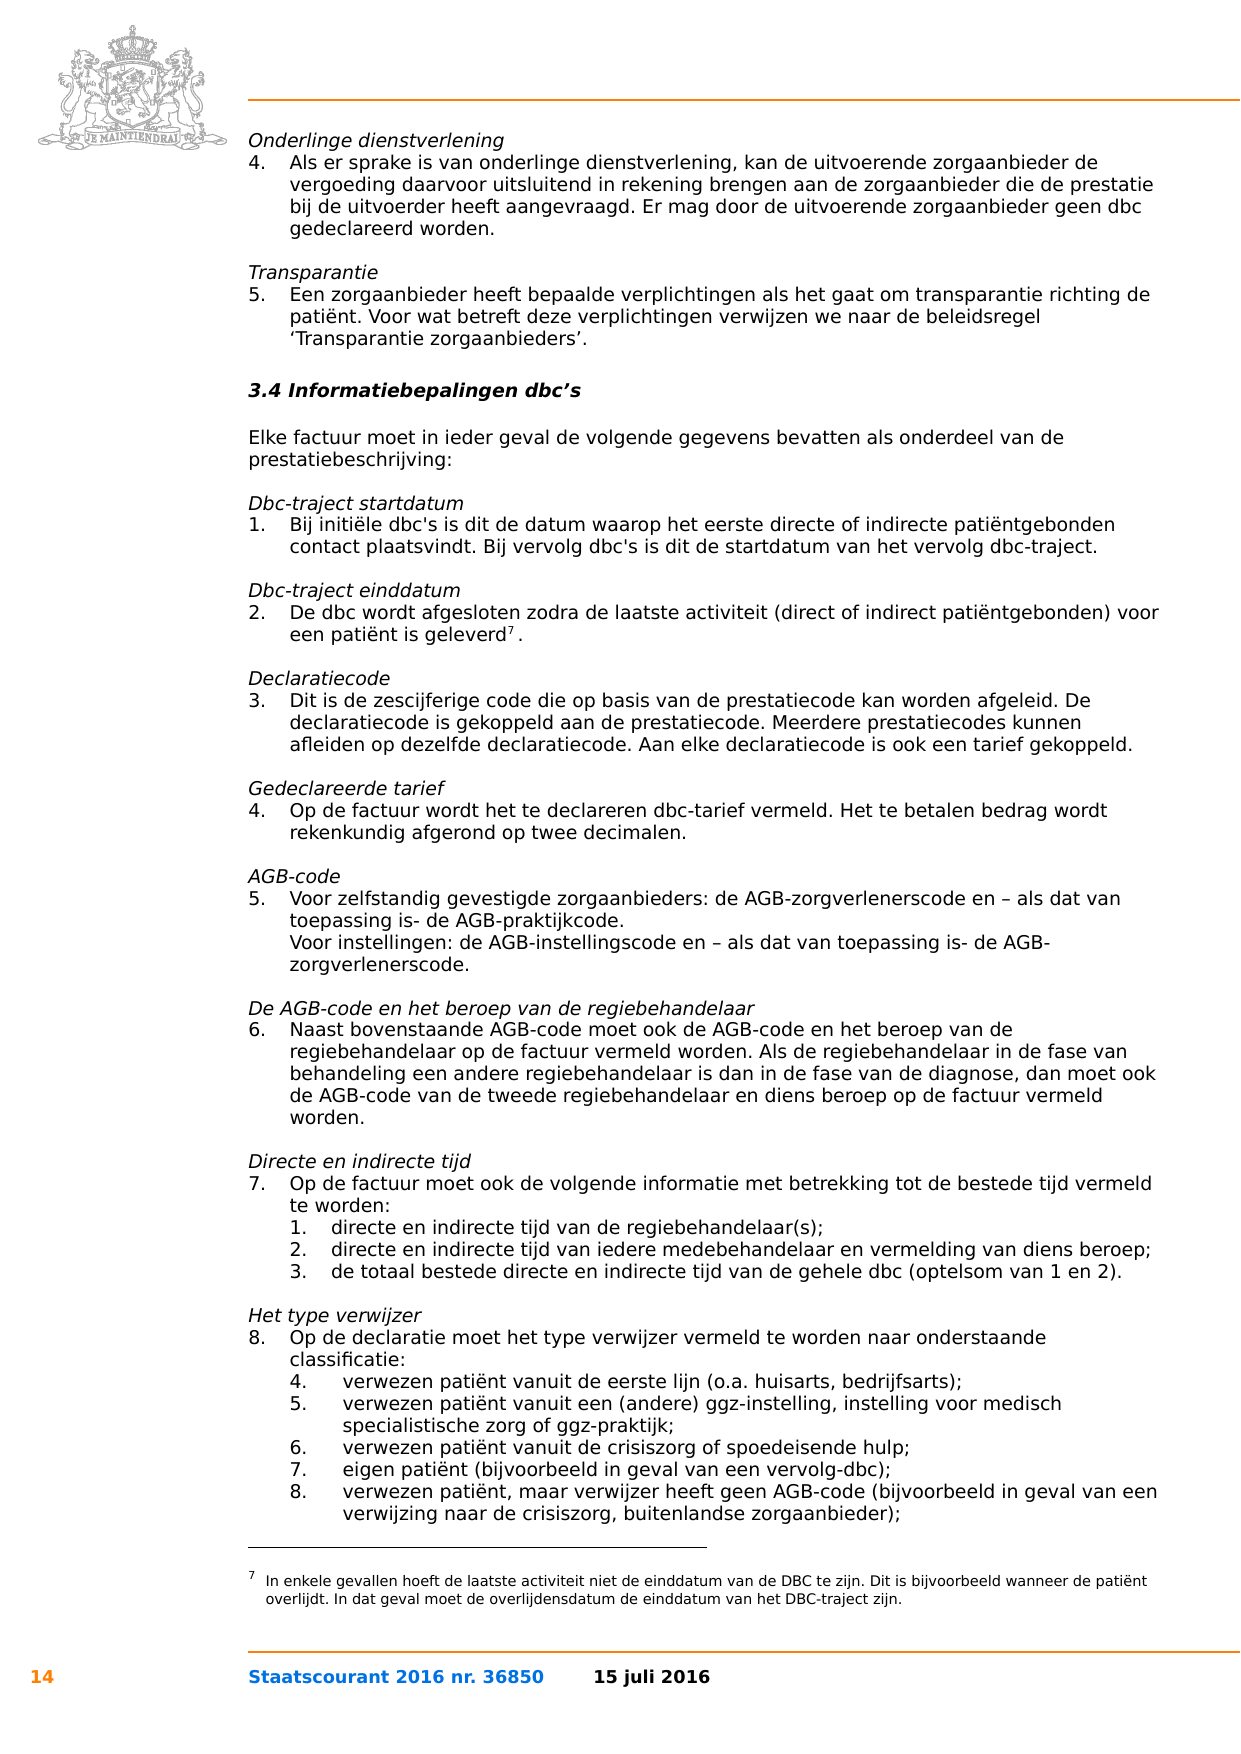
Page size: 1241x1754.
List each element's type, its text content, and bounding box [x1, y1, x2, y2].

text 8. Op de declaratie moet het type verwijzer vermeld te worden naar onderstaande classificatie: [248, 1327, 1163, 1371]
subtitle Directe en indirecte tijd [248, 1151, 1163, 1173]
subtitle Gedeclareerde tarief [248, 778, 1163, 800]
text 4. Als er sprake is van onderlinge dienstverlening, kan de uitvoerende zorgaanbieder de vergoeding daarvoor uitsluitend in rekening brengen aan de zorgaanbieder die de prestatie bij de uitvoerder heeft aangevraagd. Er mag door de uitvoerende zorgaanbieder geen dbc gedeclareerd worden. [248, 152, 1163, 240]
text 4. Op de factuur wordt het te declareren dbc-tarief vermeld. Het te betalen bedrag wordt rekenkundig afgerond op twee decimalen. [248, 800, 1163, 844]
text Voor instellingen: de AGB-instellingscode en – als dat van toepassing is- de AGB-zorgverlenerscode. [289, 932, 1163, 976]
text 7. Op de factuur moet ook de volgende informatie met betrekking tot de bestede tijd vermeld te worden: [248, 1173, 1163, 1217]
text 1. directe en indirecte tijd van de regiebehandelaar(s); [289, 1217, 1163, 1239]
subtitle Declaratiecode [248, 668, 1163, 690]
text 5. verwezen patiënt vanuit een (andere) ggz-instelling, instelling voor medisch specialistische zorg of ggz-praktijk; [289, 1393, 1163, 1437]
text 5. Voor zelfstandig gevestigde zorgaanbieders: de AGB-zorgverlenerscode en – als dat van toepassing is- de AGB-praktijkcode. [248, 888, 1163, 932]
text 3. de totaal bestede directe en indirecte tijd van de gehele dbc (optelsom van 1 en 2). [289, 1261, 1163, 1283]
subtitle Transparantie [248, 262, 1163, 284]
subtitle De AGB-code en het beroep van de regiebehandelaar [248, 997, 1163, 1019]
text 5. Een zorgaanbieder heeft bepaalde verplichtingen als het gaat om transparantie richting de patiënt. Voor wat betreft deze verplichtingen verwijzen we naar de beleidsregel ‘Transparantie zorgaanbieders’. [248, 284, 1163, 349]
text 8. verwezen patiënt, maar verwijzer heeft geen AGB-code (bijvoorbeeld in geval van een verwijzing naar de crisiszorg, buitenlandse zorgaanbieder); [289, 1481, 1163, 1525]
subtitle AGB-code [248, 866, 1163, 888]
subtitle Dbc-traject einddatum [248, 580, 1163, 602]
text 3. Dit is de zescijferige code die op basis van de prestatiecode kan worden afgeleid. De declaratiecode is gekoppeld aan de prestatiecode. Meerdere prestatiecodes kunnen afleiden op dezelfde declaratiecode. Aan elke declaratiecode is ook een tarief gekoppeld. [248, 690, 1163, 756]
text 6. Naast bovenstaande AGB-code moet ook de AGB-code en het beroep van de regiebehandelaar op de factuur vermeld worden. Als de regiebehandelaar in de fase van behandeling een andere regiebehandelaar is dan in de fase van de diagnose, dan moet ook de AGB-code van de tweede regiebehandelaar en diens beroep op de factuur vermeld worden. [248, 1019, 1163, 1129]
text 1. Bij initiële dbc's is dit de datum waarop het eerste directe of indirecte patiëntgebonden contact plaatsvindt. Bij vervolg dbc's is dit de startdatum van het vervolg dbc-traject. [248, 514, 1163, 558]
text In enkele gevallen hoeft de laatste activiteit niet de einddatum van de DBC te zijn. Dit is bijvoorbeeld wanneer de patiënt overlijdt. In dat geval moet de overlijdensdatum de einddatum van het DBC-traject zijn. [248, 1569, 1163, 1608]
picture [38, 25, 227, 150]
text Elke factuur moet in ieder geval de volgende gegevens bevatten als onderdeel van de prestatiebeschrijving: [248, 427, 1163, 471]
text 4. verwezen patiënt vanuit de eerste lijn (o.a. huisarts, bedrijfsarts); [289, 1371, 1163, 1393]
subtitle 3.4 Informatiebepalingen dbc’s [248, 379, 1163, 402]
subtitle Onderlinge dienstverlening [248, 130, 1163, 152]
text 6. verwezen patiënt vanuit de crisiszorg of spoedeisende hulp; [289, 1437, 1163, 1459]
text 2. De dbc wordt afgesloten zodra de laatste activiteit (direct of indirect patiëntgebonden) voor een patiënt is geleverd. [248, 602, 1163, 646]
text 7. eigen patiënt (bijvoorbeeld in geval van een vervolg-dbc); [289, 1459, 1163, 1481]
text 2. directe en indirecte tijd van iedere medebehandelaar en vermelding van diens beroep; [289, 1239, 1163, 1261]
subtitle Het type verwijzer [248, 1305, 1163, 1327]
subtitle Dbc-traject startdatum [248, 492, 1163, 514]
